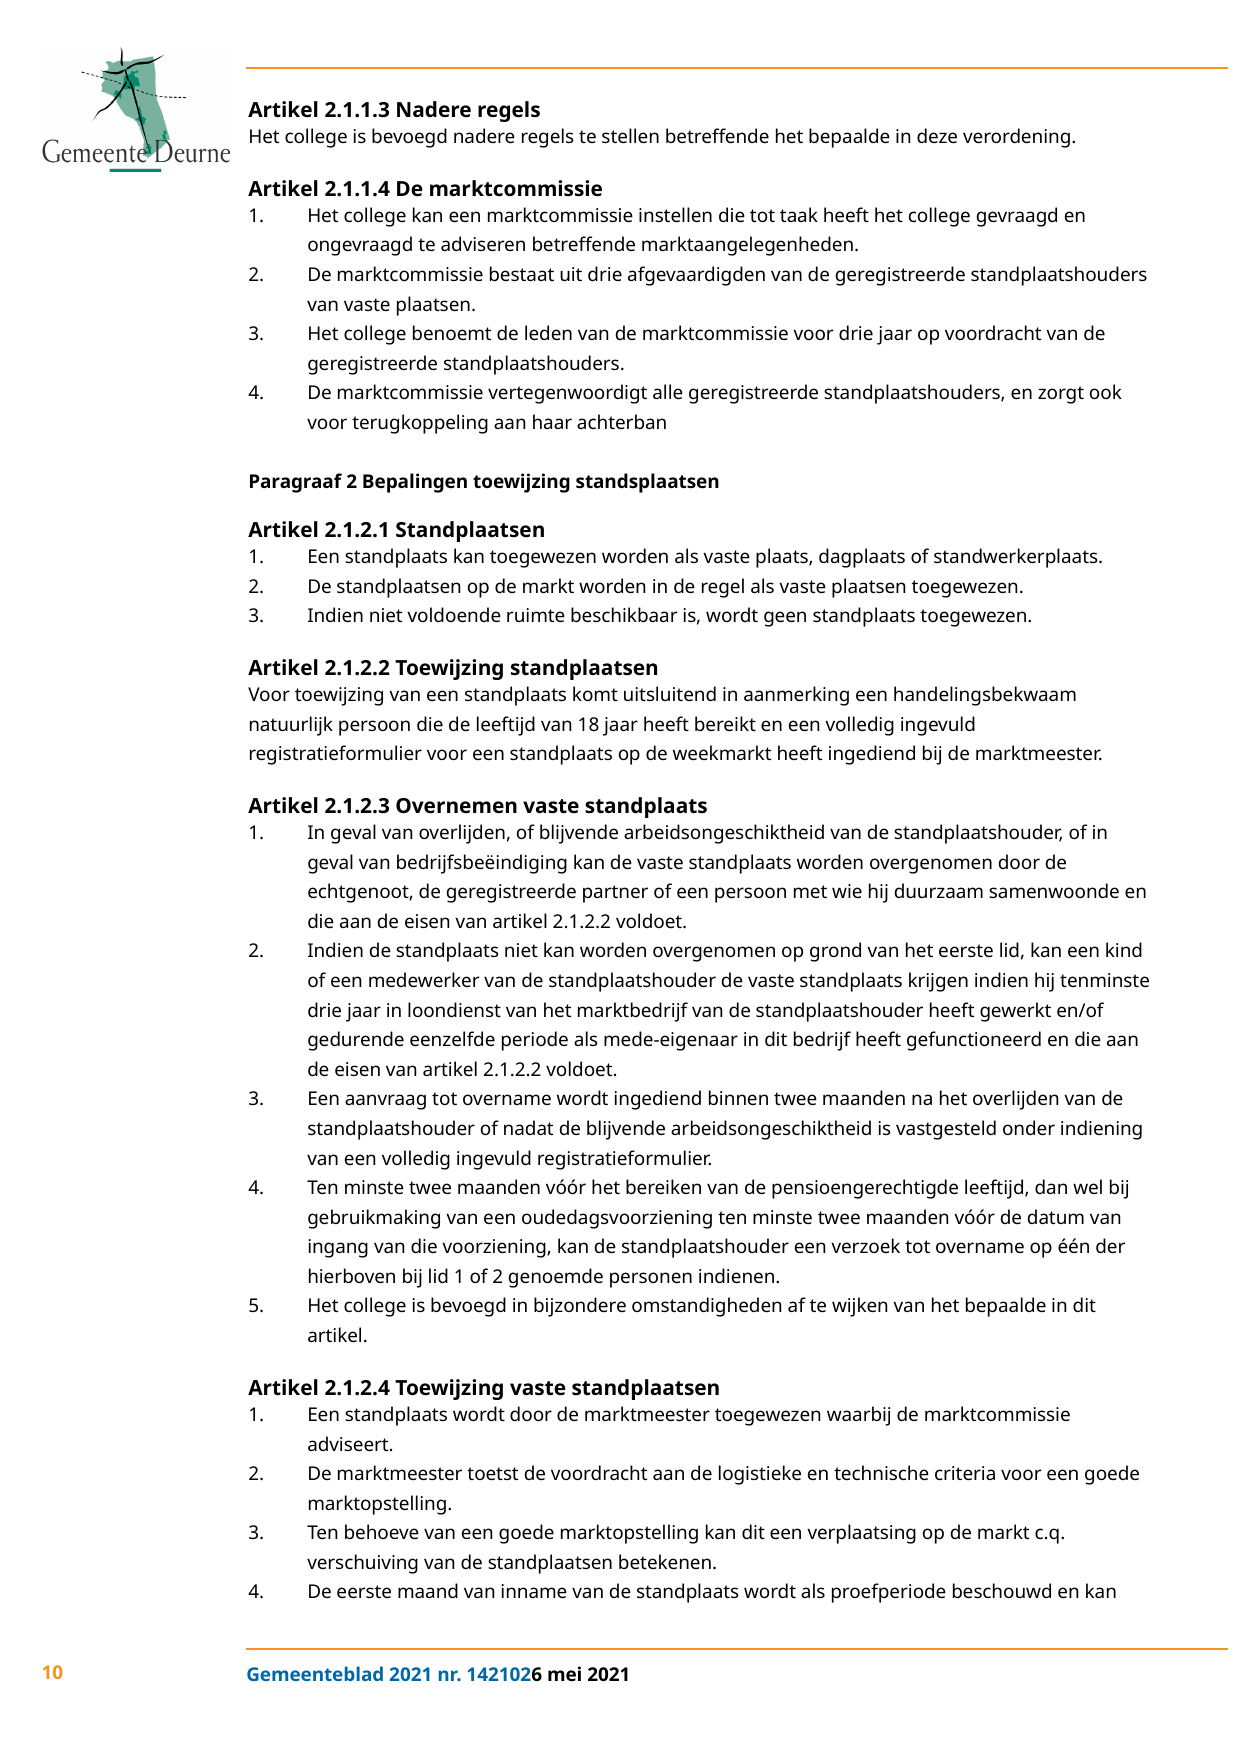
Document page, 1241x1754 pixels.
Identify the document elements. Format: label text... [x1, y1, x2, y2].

list De marktcommissie bestaat uit drie afgevaardigden van de geregistreerde standplaatshouders van vaste plaatsen. [248, 261, 1152, 317]
text Artikel 2.1.2.3 Overnemen vaste standplaats [248, 791, 1152, 819]
list Het college kan een marktcommissie instellen die tot taak heeft het college gevraagd en ongevraagd te adviseren betreffende marktaangelegenheden. [248, 202, 1152, 257]
text Artikel 2.1.1.3 Nadere regels [248, 95, 1152, 123]
text Paragraaf 2 Bepalingen toewijzing standsplaatsen [248, 468, 1152, 494]
text Het college is bevoegd nadere regels te stellen betreffende het bepaalde in deze verordening. [248, 123, 1152, 149]
list Indien niet voldoende ruimte beschikbaar is, wordt geen standplaats toegewezen. [248, 602, 1152, 628]
text Artikel 2.1.2.4 Toewijzing vaste standplaatsen [248, 1373, 1152, 1401]
list Indien de standplaats niet kan worden overgenomen op grond van het eerste lid, kan een kind of een medewerker van de standplaatshouder de vaste standplaats krijgen indien hij tenminste drie jaar in loondienst van het marktbedrijf van de standplaatshouder heeft gewerkt en/of gedurende eenzelfde periode als mede-eigenaar in dit bedrijf heeft gefunctioneerd en die aan de eisen van artikel 2.1.2.2 voldoet. [248, 938, 1152, 1082]
list De marktcommissie vertegenwoordigt alle geregistreerde standplaatshouders, en zorgt ook voor terugkoppeling aan haar achterban [248, 379, 1152, 435]
list De eerste maand van inname van de standplaats wordt als proefperiode beschouwd en kan [248, 1579, 1152, 1604]
text Artikel 2.1.2.2 Toewijzing standplaatsen [248, 653, 1152, 681]
picture [41, 47, 231, 172]
list De marktmeester toetst de voordracht aan de logistieke en technische criteria voor een goede marktopstelling. [248, 1460, 1152, 1516]
list Een standplaats kan toegewezen worden als vaste plaats, dagplaats of standwerkerplaats. [248, 543, 1152, 569]
list In geval van overlijden, of blijvende arbeidsongeschiktheid van de standplaatshouder, of in geval van bedrijfsbeëindiging kan de vaste standplaats worden overgenomen door de echtgenoot, de geregistreerde partner of een persoon met wie hij duurzaam samenwoonde en die aan de eisen van artikel 2.1.2.2 voldoet. [248, 819, 1152, 934]
list Ten behoeve van een goede marktopstelling kan dit een verplaatsing op de markt c.q. verschuiving van de standplaatsen betekenen. [248, 1519, 1152, 1575]
text Voor toewijzing van een standplaats komt uitsluitend in aanmerking een handelingsbekwaam natuurlijk persoon die de leeftijd van 18 jaar heeft bereikt en een volledig ingevuld registratieformulier voor een standplaats op de weekmarkt heeft ingediend bij de marktmeester. [248, 681, 1152, 766]
text Artikel 2.1.2.1 Standplaatsen [248, 515, 1152, 543]
list Een aanvraag tot overname wordt ingediend binnen twee maanden na het overlijden van de standplaatshouder of nadat de blijvende arbeidsongeschiktheid is vastgesteld onder indiening van een volledig ingevuld registratieformulier. [248, 1086, 1152, 1171]
list Ten minste twee maanden vóór het bereiken van de pensioengerechtigde leeftijd, dan wel bij gebruikmaking van een oudedagsvoorziening ten minste twee maanden vóór de datum van ingang van die voorziening, kan de standplaatshouder een verzoek tot overname op één der hierboven bij lid 1 of 2 genoemde personen indienen. [248, 1174, 1152, 1289]
list Een standplaats wordt door de marktmeester toegewezen waarbij de marktcommissie adviseert. [248, 1401, 1152, 1456]
list Het college benoemt de leden van de marktcommissie voor drie jaar op voordracht van de geregistreerde standplaatshouders. [248, 320, 1152, 376]
text Artikel 2.1.1.4 De marktcommissie [248, 174, 1152, 202]
list De standplaatsen op de markt worden in de regel als vaste plaatsen toegewezen. [248, 573, 1152, 599]
list Het college is bevoegd in bijzondere omstandigheden af te wijken van het bepaalde in dit artikel. [248, 1293, 1152, 1348]
